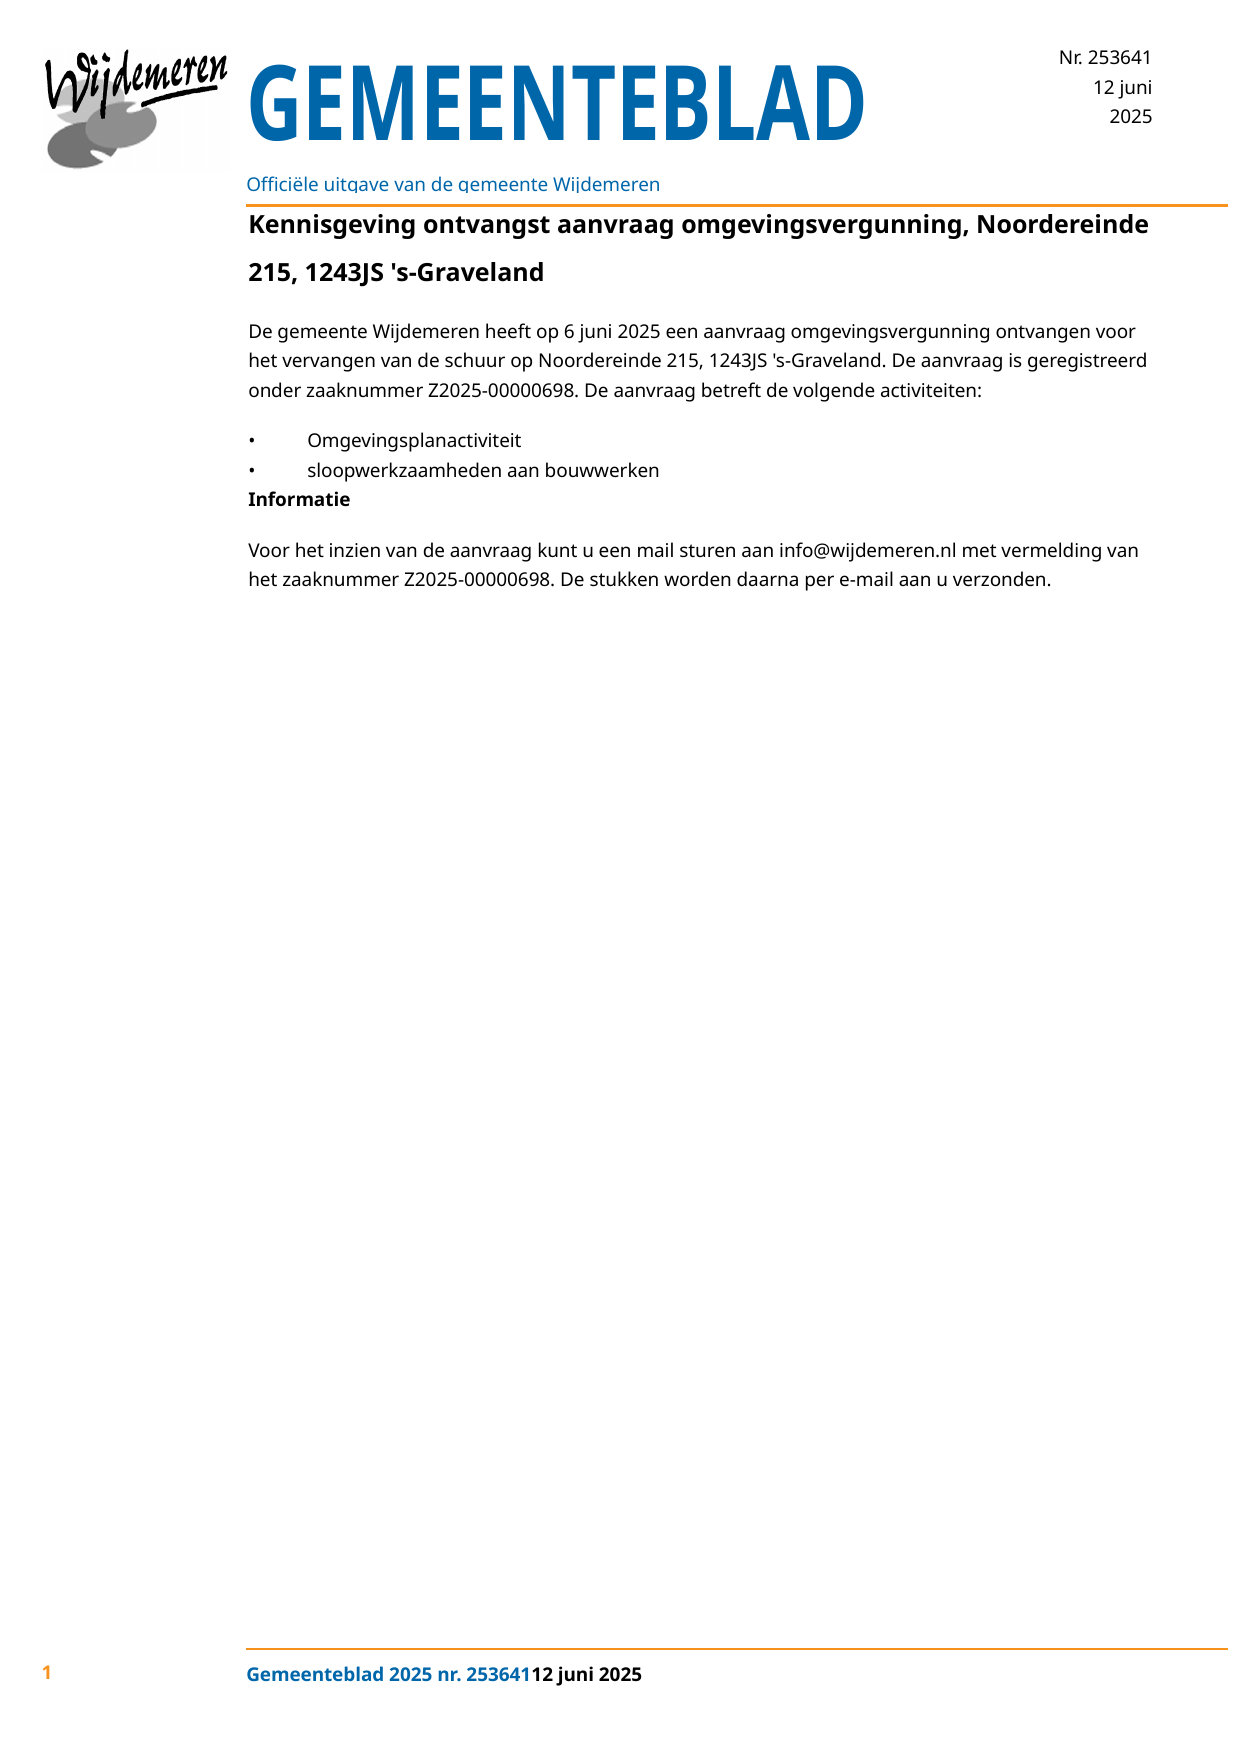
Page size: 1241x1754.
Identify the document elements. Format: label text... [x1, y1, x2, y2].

text Voor het inzien van de aanvraag kunt u een mail sturen aan info@wijdemeren.nl met vermelding van het zaaknummer Z2025-00000698. De stukken worden daarna per e-mail aan u verzonden. [248, 537, 1152, 592]
picture [41, 47, 231, 172]
list sloopwerkzaamheden aan bouwwerken [248, 457, 1152, 483]
text De gemeente Wijdemeren heeft op 6 juni 2025 een aanvraag omgevingsvergunning ontvangen voor het vervangen van de schuur op Noordereinde 215, 1243JS 's-Graveland. De aanvraag is geregistreerd onder zaaknummer Z2025-00000698. De aanvraag betreft de volgende activiteiten: [248, 318, 1152, 403]
list Omgevingsplanactiviteit [248, 427, 1152, 453]
text Kennisgeving ontvangst aanvraag omgevingsvergunning, Noordereinde 215, 1243JS 's-Graveland [248, 207, 1152, 288]
text Informatie [248, 487, 1152, 512]
